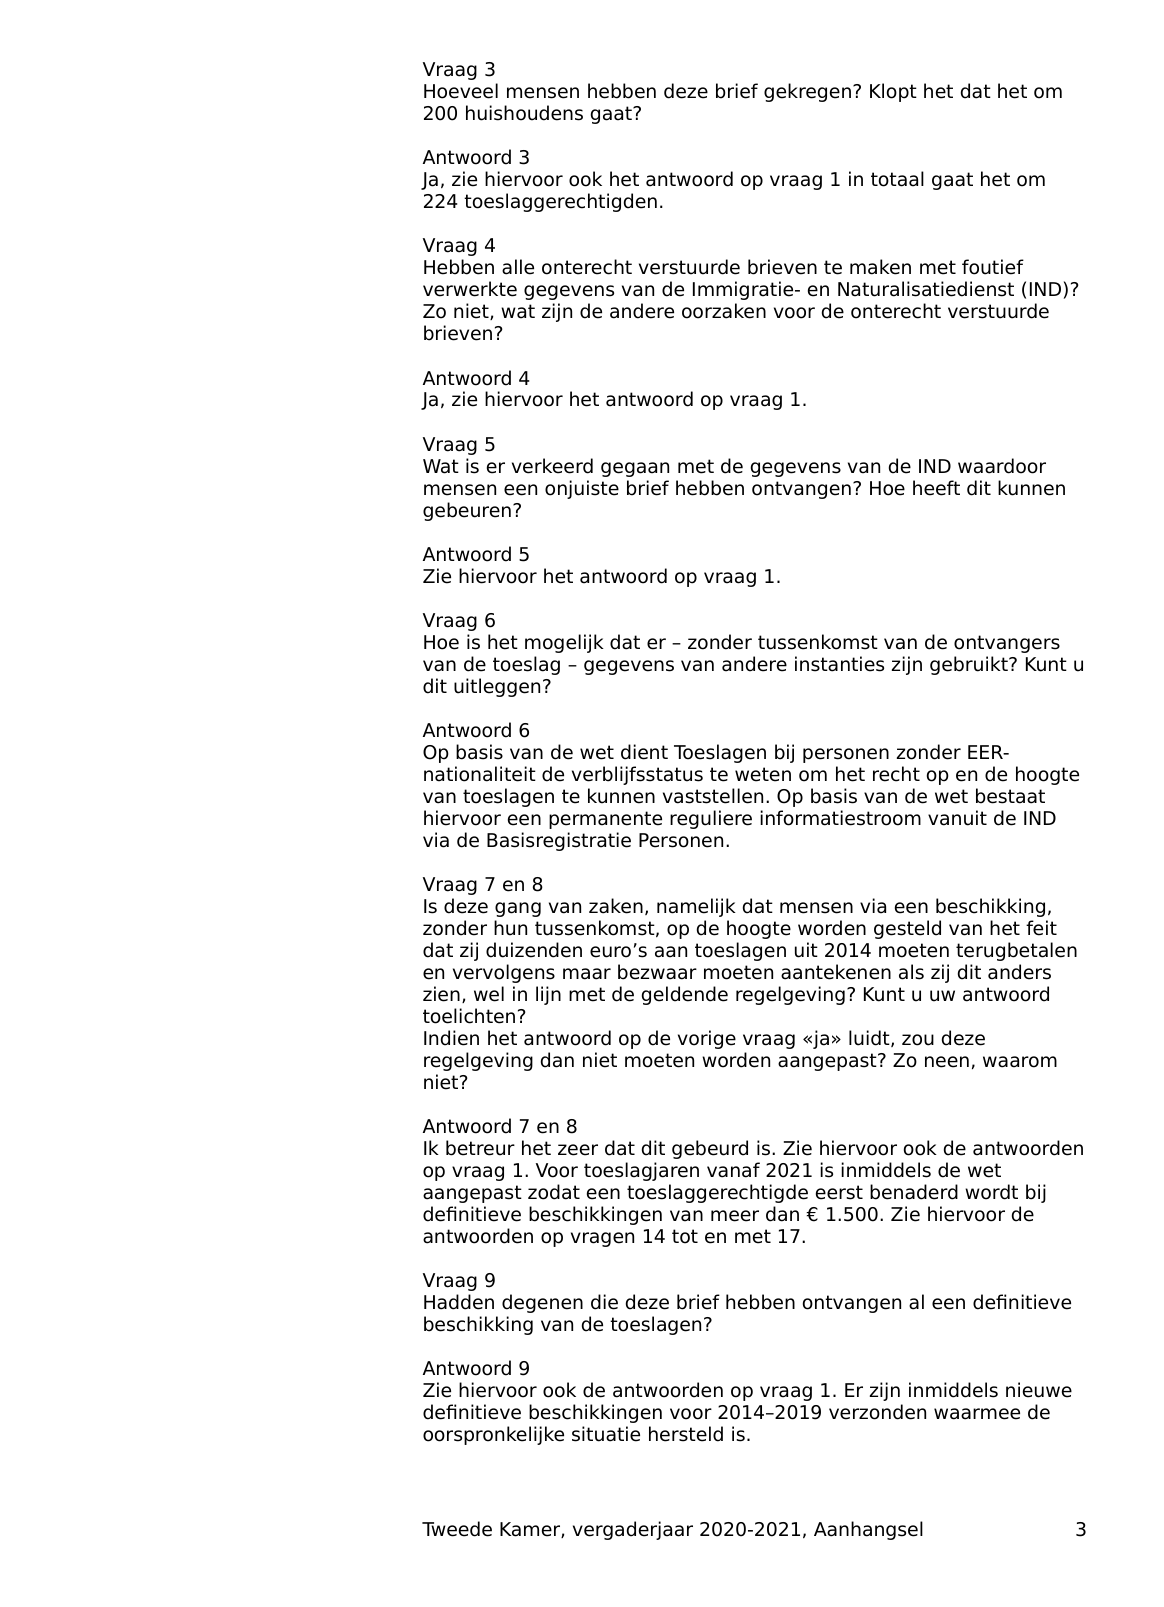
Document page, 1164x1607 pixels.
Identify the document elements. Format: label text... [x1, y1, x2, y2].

text Ja, zie hiervoor het antwoord op vraag 1. [422, 389, 1087, 411]
text Ik betreur het zeer dat dit gebeurd is. Zie hiervoor ook de antwoorden op vraag 1. Voor toeslagjaren vanaf 2021 is inmiddels de wet aangepast zodat een toeslaggerechtigde eerst benaderd wordt bij definitieve beschikkingen van meer dan € 1.500. Zie hiervoor de antwoorden op vragen 14 tot en met 17. [422, 1138, 1087, 1248]
text Vraag 9 [422, 1270, 1087, 1292]
text Antwoord 4 [422, 367, 1087, 389]
text Ja, zie hiervoor ook het antwoord op vraag 1 in totaal gaat het om 224 toeslaggerechtigden. [422, 169, 1087, 213]
text Vraag 3 [422, 59, 1087, 81]
text Vraag 5 [422, 433, 1087, 456]
text Zie hiervoor het antwoord op vraag 1. [422, 566, 1087, 588]
text Vraag 4 [422, 235, 1087, 257]
text Antwoord 9 [422, 1358, 1087, 1380]
text Is deze gang van zaken, namelijk dat mensen via een beschikking, zonder hun tussenkomst, op de hoogte worden gesteld van het feit dat zij duizenden euro’s aan toeslagen uit 2014 moeten terugbetalen en vervolgens maar bezwaar moeten aantekenen als zij dit anders zien, wel in lijn met de geldende regelgeving? Kunt u uw antwoord toelichten? [422, 896, 1087, 1028]
text Op basis van de wet dient Toeslagen bij personen zonder EER-nationaliteit de verblijfsstatus te weten om het recht op en de hoogte van toeslagen te kunnen vaststellen. Op basis van de wet bestaat hiervoor een permanente reguliere informatiestroom vanuit de IND via de Basisregistratie Personen. [422, 742, 1087, 852]
text Hadden degenen die deze brief hebben ontvangen al een definitieve beschikking van de toeslagen? [422, 1292, 1087, 1336]
text Antwoord 5 [422, 544, 1087, 566]
text Hebben alle onterecht verstuurde brieven te maken met foutief verwerkte gegevens van de Immigratie- en Naturalisatiedienst (IND)? Zo niet, wat zijn de andere oorzaken voor de onterecht verstuurde brieven? [422, 257, 1087, 345]
text Vraag 7 en 8 [422, 874, 1087, 896]
text Wat is er verkeerd gegaan met de gegevens van de IND waardoor mensen een onjuiste brief hebben ontvangen? Hoe heeft dit kunnen gebeuren? [422, 456, 1087, 521]
text Antwoord 3 [422, 147, 1087, 169]
text Antwoord 7 en 8 [422, 1116, 1087, 1138]
text Zie hiervoor ook de antwoorden op vraag 1. Er zijn inmiddels nieuwe definitieve beschikkingen voor 2014–2019 verzonden waarmee de oorspronkelijke situatie hersteld is. [422, 1380, 1087, 1446]
text Indien het antwoord op de vorige vraag «ja» luidt, zou deze regelgeving dan niet moeten worden aangepast? Zo neen, waarom niet? [422, 1028, 1087, 1094]
text Vraag 6 [422, 610, 1087, 632]
text Hoe is het mogelijk dat er – zonder tussenkomst van de ontvangers van de toeslag – gegevens van andere instanties zijn gebruikt? Kunt u dit uitleggen? [422, 632, 1087, 698]
text Antwoord 6 [422, 720, 1087, 742]
text Hoeveel mensen hebben deze brief gekregen? Klopt het dat het om 200 huishoudens gaat? [422, 81, 1087, 125]
